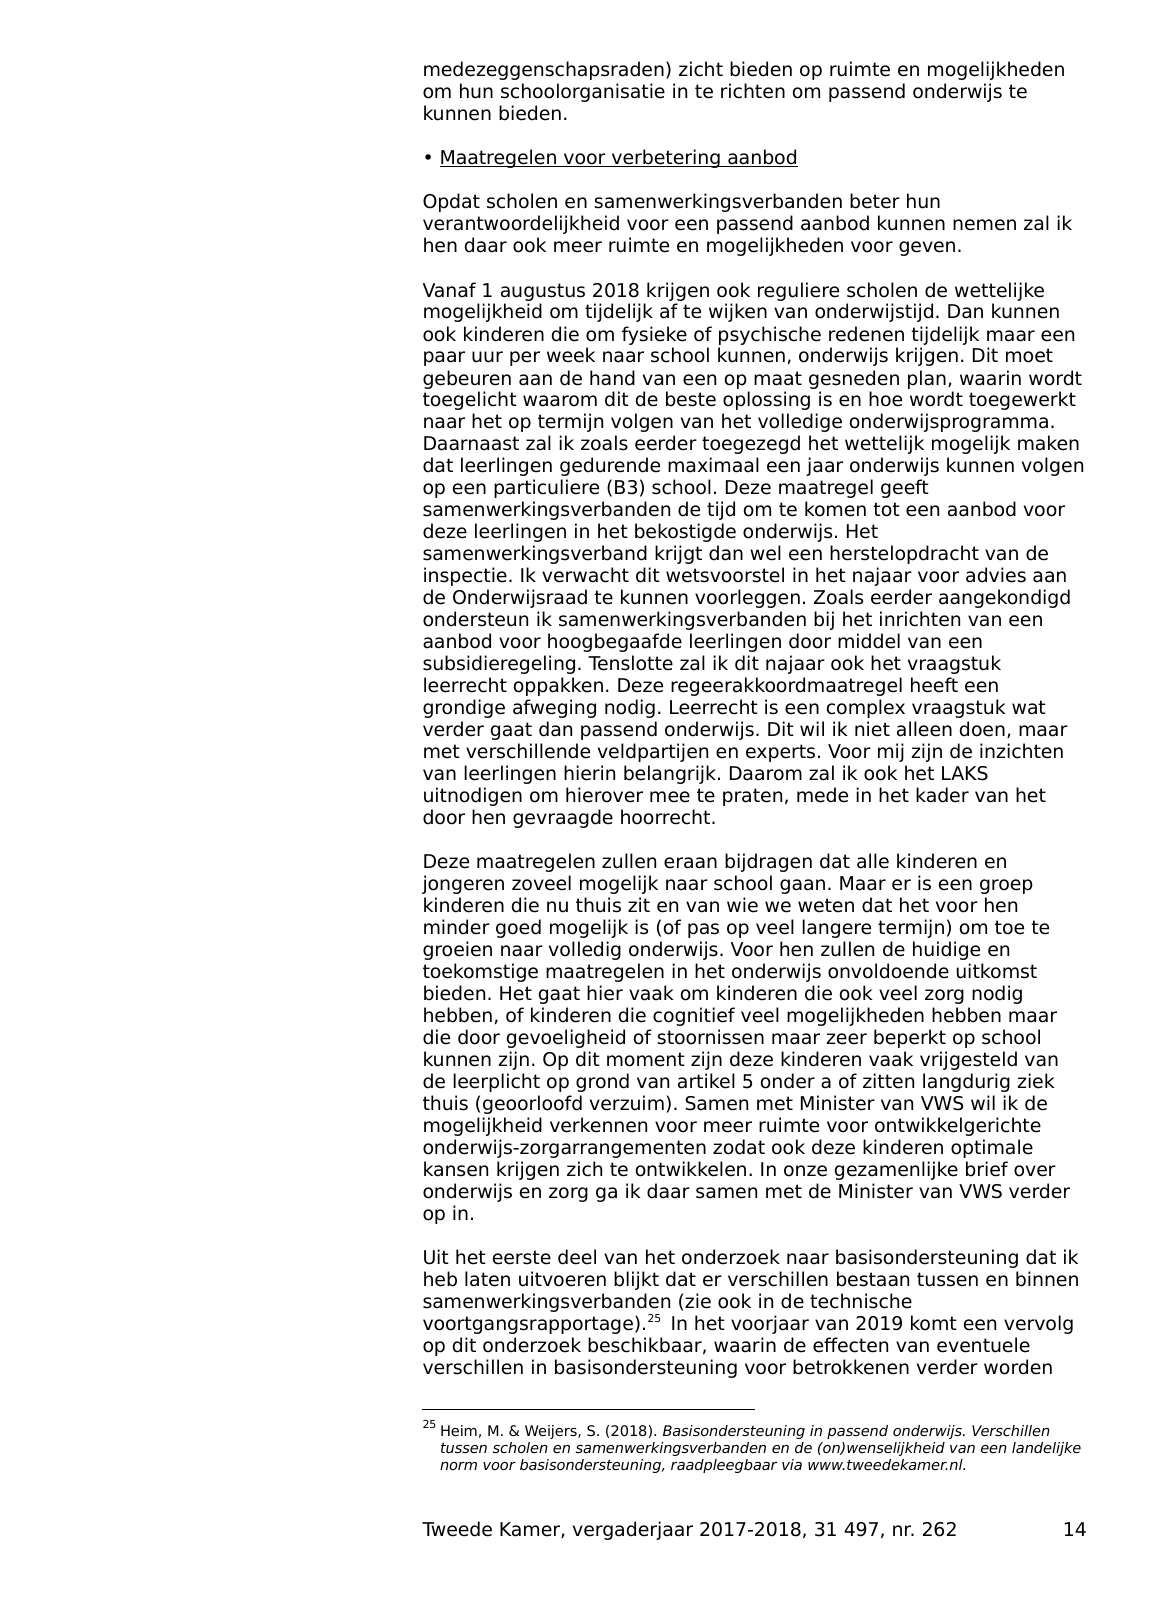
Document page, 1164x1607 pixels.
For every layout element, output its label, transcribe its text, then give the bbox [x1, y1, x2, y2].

subtitle • Maatregelen voor verbetering aanbod [422, 147, 1087, 169]
text Deze maatregelen zullen eraan bijdragen dat alle kinderen en jongeren zoveel mogelijk naar school gaan. Maar er is een groep kinderen die nu thuis zit en van wie we weten dat het voor hen minder goed mogelijk is (of pas op veel langere termijn) om toe te groeien naar volledig onderwijs. Voor hen zullen de huidige en toekomstige maatregelen in het onderwijs onvoldoende uitkomst bieden. Het gaat hier vaak om kinderen die ook veel zorg nodig hebben, of kinderen die cognitief veel mogelijkheden hebben maar die door gevoeligheid of stoornissen maar zeer beperkt op school kunnen zijn. Op dit moment zijn deze kinderen vaak vrijgesteld van de leerplicht op grond van artikel 5 onder a of zitten langdurig ziek thuis (geoorloofd verzuim). Samen met Minister van VWS wil ik de mogelijkheid verkennen voor meer ruimte voor ontwikkelgerichte onderwijs-zorgarrangementen zodat ook deze kinderen optimale kansen krijgen zich te ontwikkelen. In onze gezamenlijke brief over onderwijs en zorg ga ik daar samen met de Minister van VWS verder op in. [422, 851, 1087, 1225]
text Opdat scholen en samenwerkingsverbanden beter hun verantwoordelijkheid voor een passend aanbod kunnen nemen zal ik hen daar ook meer ruimte en mogelijkheden voor geven. [422, 191, 1087, 257]
text Heim, M. & Weijers, S. (2018). Basisondersteuning in passend onderwijs. Verschillen tussen scholen en samenwerkingsverbanden en de (on)wenselijkheid van een landelijke norm voor basisondersteuning, raadpleegbaar via www.tweedekamer.nl. [422, 1418, 1087, 1474]
text Uit het eerste deel van het onderzoek naar basisondersteuning dat ik heb laten uitvoeren blijkt dat er verschillen bestaan tussen en binnen samenwerkingsverbanden (zie ook in de technische voortgangsrapportage). In het voorjaar van 2019 komt een vervolg op dit onderzoek beschikbaar, waarin de effecten van eventuele verschillen in basisondersteuning voor betrokkenen verder worden [422, 1247, 1087, 1379]
text Vanaf 1 augustus 2018 krijgen ook reguliere scholen de wettelijke mogelijkheid om tijdelijk af te wijken van onderwijstijd. Dan kunnen ook kinderen die om fysieke of psychische redenen tijdelijk maar een paar uur per week naar school kunnen, onderwijs krijgen. Dit moet gebeuren aan de hand van een op maat gesneden plan, waarin wordt toegelicht waarom dit de beste oplossing is en hoe wordt toegewerkt naar het op termijn volgen van het volledige onderwijsprogramma. Daarnaast zal ik zoals eerder toegezegd het wettelijk mogelijk maken dat leerlingen gedurende maximaal een jaar onderwijs kunnen volgen op een particuliere (B3) school. Deze maatregel geeft samenwerkingsverbanden de tijd om te komen tot een aanbod voor deze leerlingen in het bekostigde onderwijs. Het samenwerkingsverband krijgt dan wel een herstelopdracht van de inspectie. Ik verwacht dit wetsvoorstel in het najaar voor advies aan de Onderwijsraad te kunnen voorleggen. Zoals eerder aangekondigd ondersteun ik samenwerkingsverbanden bij het inrichten van een aanbod voor hoogbegaafde leerlingen door middel van een subsidieregeling. Tenslotte zal ik dit najaar ook het vraagstuk leerrecht oppakken. Deze regeerakkoordmaatregel heeft een grondige afweging nodig. Leerrecht is een complex vraagstuk wat verder gaat dan passend onderwijs. Dit wil ik niet alleen doen, maar met verschillende veldpartijen en experts. Voor mij zijn de inzichten van leerlingen hierin belangrijk. Daarom zal ik ook het LAKS uitnodigen om hierover mee te praten, mede in het kader van het door hen gevraagde hoorrecht. [422, 279, 1087, 829]
text medezeggenschapsraden) zicht bieden op ruimte en mogelijkheden om hun schoolorganisatie in te richten om passend onderwijs te kunnen bieden. [422, 59, 1087, 125]
